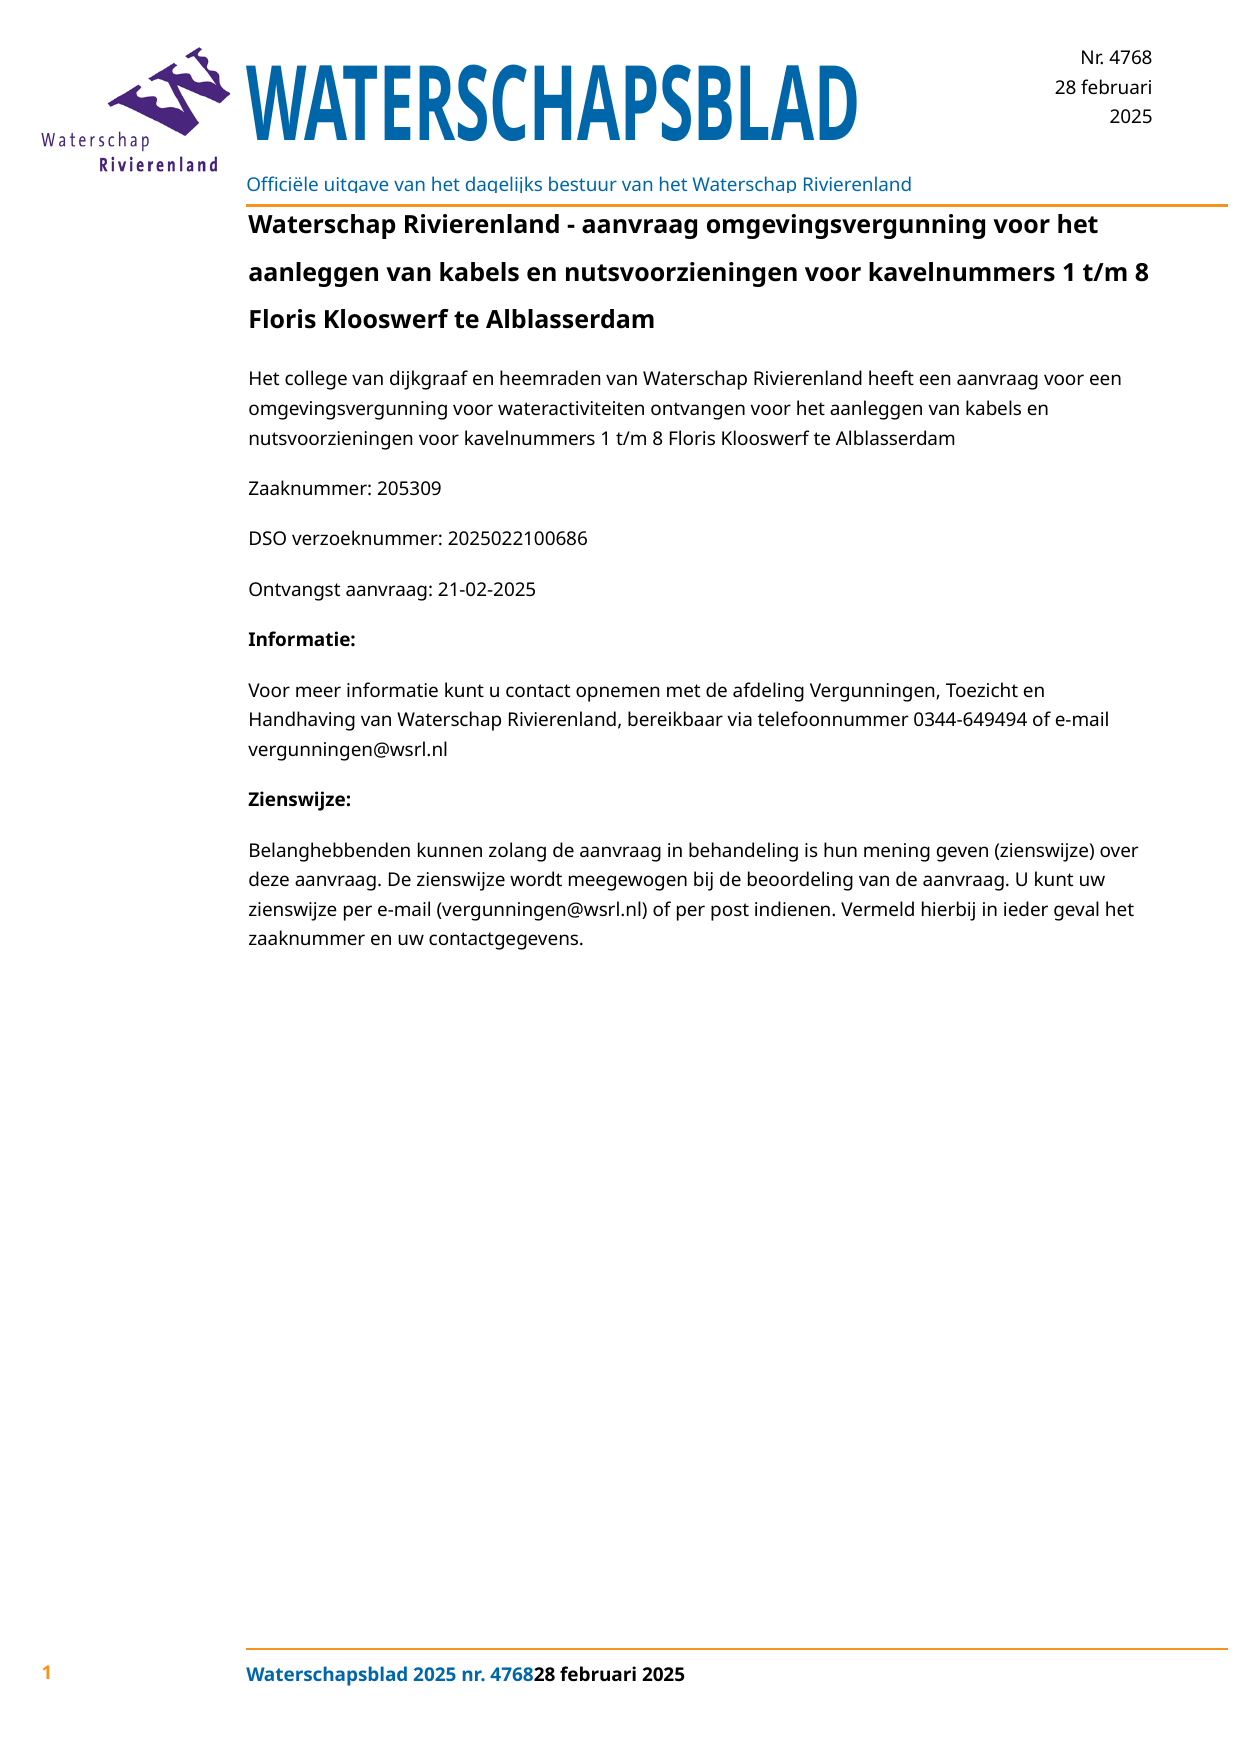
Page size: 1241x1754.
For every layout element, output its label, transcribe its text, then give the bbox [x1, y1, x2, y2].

text Informatie: [248, 626, 1152, 652]
text Ontvangst aanvraag: 21-02-2025 [248, 576, 1152, 602]
text Voor meer informatie kunt u contact opnemen met de afdeling Vergunningen, Toezicht en Handhaving van Waterschap Rivierenland, bereikbaar via telefoonnummer 0344-649494 of e-mail vergunningen@wsrl.nl [248, 677, 1152, 762]
picture [41, 47, 231, 172]
text Belanghebbenden kunnen zolang de aanvraag in behandeling is hun mening geven (zienswijze) over deze aanvraag. De zienswijze wordt meegewogen bij de beoordeling van de aanvraag. U kunt uw zienswijze per e-mail (vergunningen@wsrl.nl) of per post indienen. Vermeld hierbij in ieder geval het zaaknummer en uw contactgegevens. [248, 837, 1152, 951]
text Zienswijze: [248, 786, 1152, 812]
text Het college van dijkgraaf en heemraden van Waterschap Rivierenland heeft een aanvraag voor een omgevingsvergunning voor wateractiviteiten ontvangen voor het aanleggen van kabels en nutsvoorzieningen voor kavelnummers 1 t/m 8 Floris Klooswerf te Alblasserdam [248, 366, 1152, 450]
text Waterschap Rivierenland - aanvraag omgevingsvergunning voor het aanleggen van kabels en nutsvoorzieningen voor kavelnummers 1 t/m 8 Floris Klooswerf te Alblasserdam [248, 207, 1152, 336]
text DSO verzoeknummer: 2025022100686 [248, 526, 1152, 551]
text Zaaknummer: 205309 [248, 475, 1152, 501]
